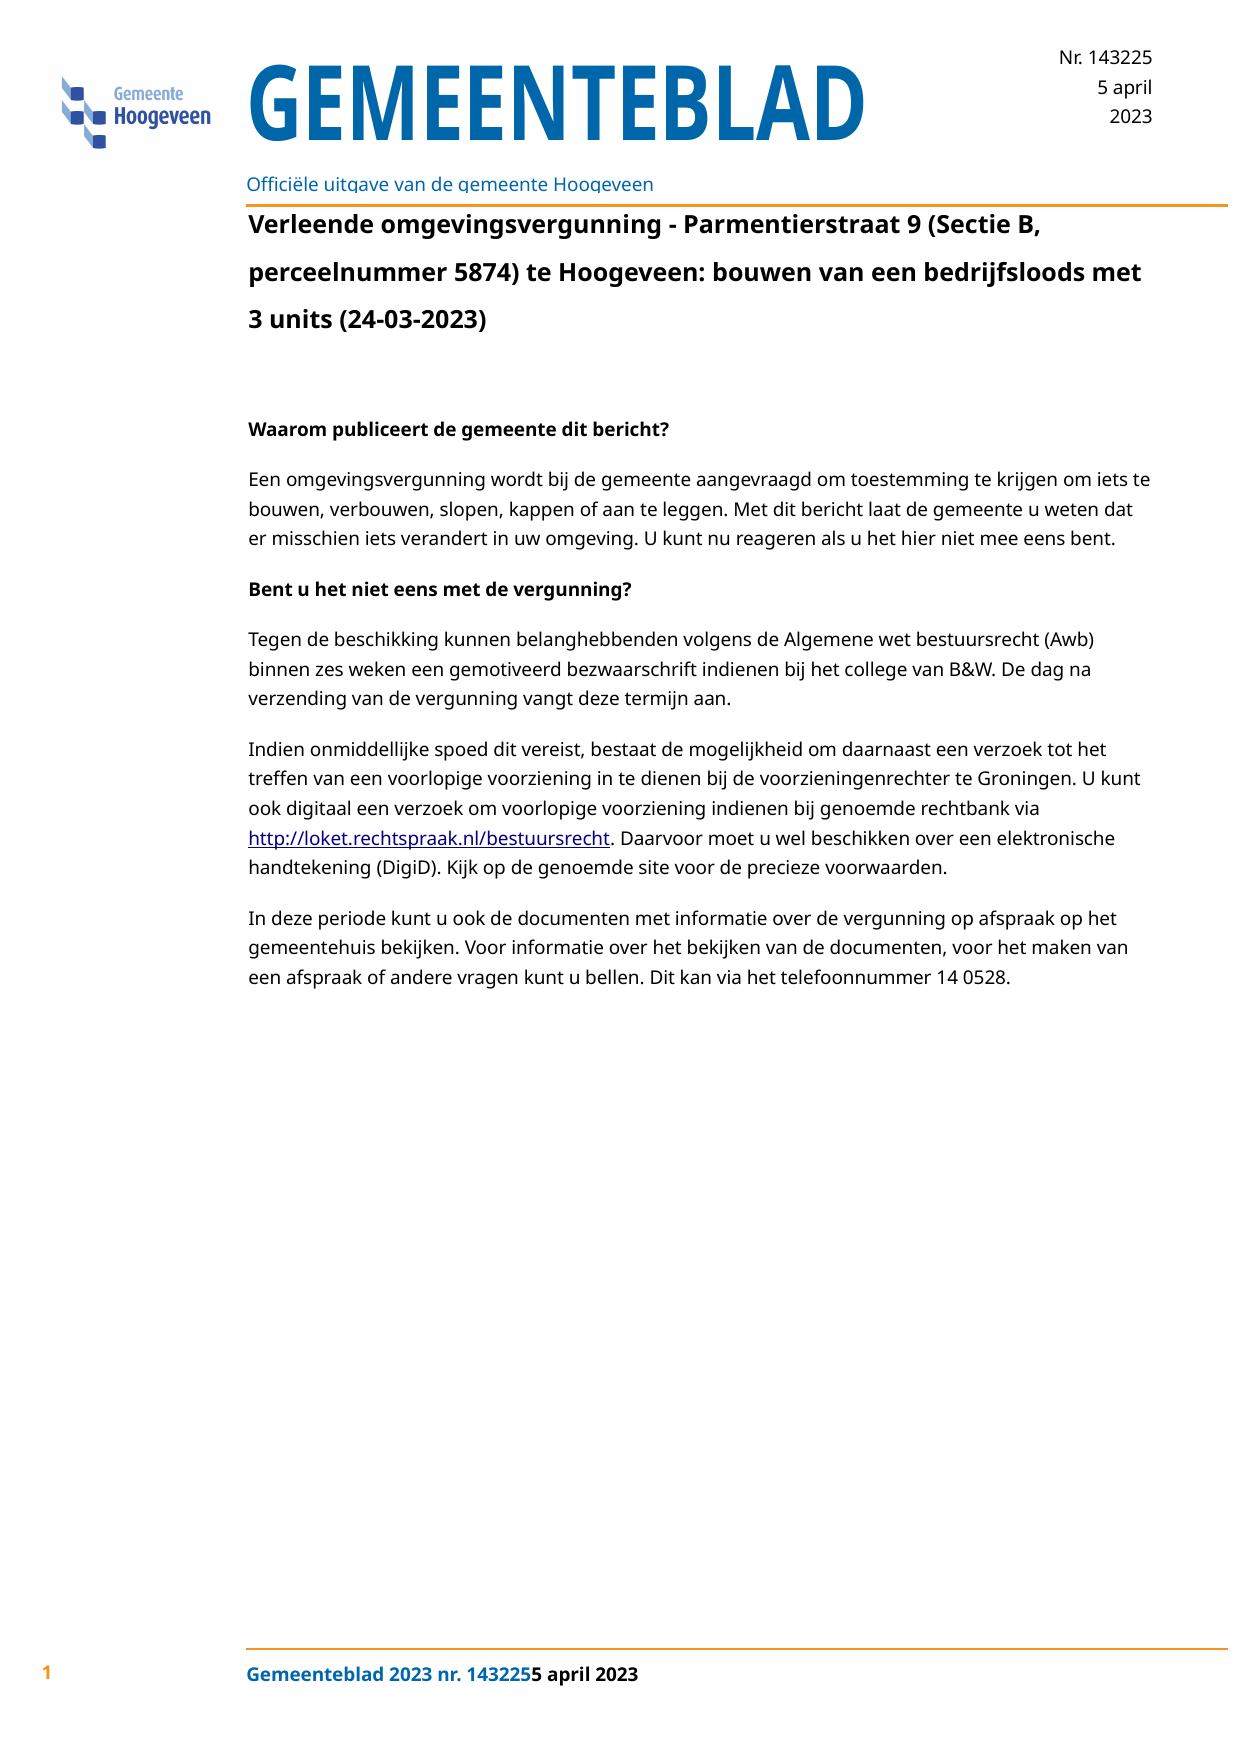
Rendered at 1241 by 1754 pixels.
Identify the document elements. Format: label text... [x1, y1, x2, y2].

text Bent u het niet eens met de vergunning? [248, 576, 1152, 602]
text Verleende omgevingsvergunning - Parmentierstraat 9 (Sectie B, perceelnummer 5874) te Hoogeveen: bouwen van een bedrijfsloods met 3 units (24-03-2023) [248, 207, 1152, 336]
text Indien onmiddellijke spoed dit vereist, bestaat de mogelijkheid om daarnaast een verzoek tot het treffen van een voorlopige voorziening in te dienen bij de voorzieningenrechter te Groningen. U kunt ook digitaal een verzoek om voorlopige voorziening indienen bij genoemde rechtbank via http://loket.rechtspraak.nl/bestuursrecht. Daarvoor moet u wel beschikken over een elektronische handtekening (DigiD). Kijk op de genoemde site voor de precieze voorwaarden. [248, 736, 1152, 880]
text Tegen de beschikking kunnen belanghebbenden volgens de Algemene wet bestuursrecht (Awb) binnen zes weken een gemotiveerd bezwaarschrift indienen bij het college van B&W. De dag na verzending van de vergunning vangt deze termijn aan. [248, 626, 1152, 711]
text Een omgevingsvergunning wordt bij de gemeente aangevraagd om toestemming te krijgen om iets te bouwen, verbouwen, slopen, kappen of aan te leggen. Met dit bericht laat de gemeente u weten dat er misschien iets verandert in uw omgeving. U kunt nu reageren als u het hier niet mee eens bent. [248, 466, 1152, 551]
text Waarom publiceert de gemeente dit bericht? [248, 416, 1152, 442]
text In deze periode kunt u ook de documenten met informatie over de vergunning op afspraak op het gemeentehuis bekijken. Voor informatie over het bekijken van de documenten, voor het maken van een afspraak of andere vragen kunt u bellen. Dit kan via het telefoonnummer 14 0528. [248, 905, 1152, 989]
picture [41, 47, 231, 172]
